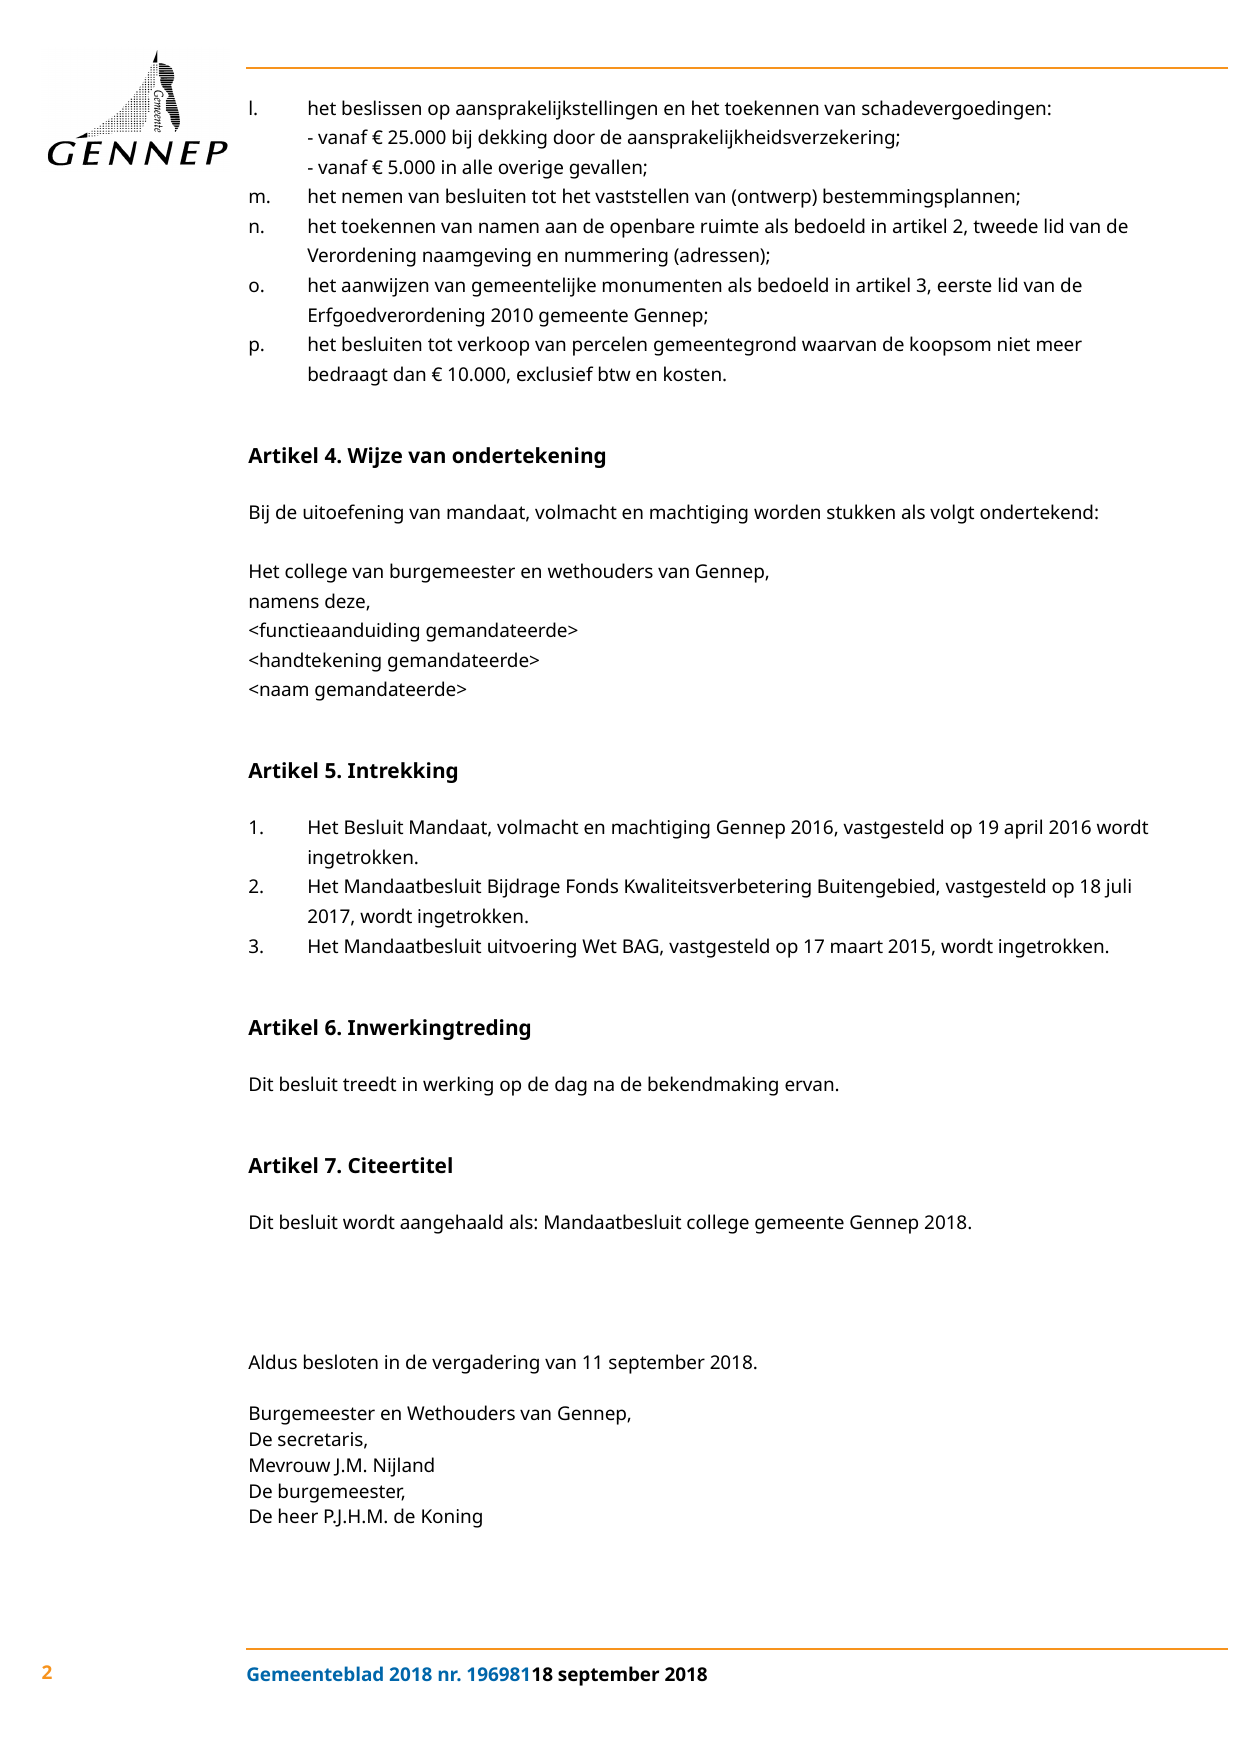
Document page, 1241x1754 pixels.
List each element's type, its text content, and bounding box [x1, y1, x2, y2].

list het besluiten tot verkoop van percelen gemeentegrond waarvan de koopsom niet meer bedraagt dan € 10.000, exclusief btw en kosten. [248, 331, 1152, 387]
list - vanaf € 5.000 in alle overige gevallen; [248, 154, 1152, 180]
text <functieaanduiding gemandateerde> [248, 617, 1152, 643]
text De secretaris, [248, 1426, 1152, 1452]
picture [41, 47, 231, 172]
text De burgemeester, [248, 1478, 1152, 1503]
list het nemen van besluiten tot het vaststellen van (ontwerp) bestemmingsplannen; [248, 183, 1152, 209]
text Artikel 6. Inwerkingtreding [248, 1013, 1152, 1041]
text Artikel 4. Wijze van ondertekening [248, 441, 1152, 469]
list Het Mandaatbesluit uitvoering Wet BAG, vastgesteld op 17 maart 2015, wordt ingetrokken. [248, 933, 1152, 959]
text Artikel 7. Citeertitel [248, 1151, 1152, 1179]
text Het college van burgemeester en wethouders van Gennep, [248, 558, 1152, 584]
text Burgemeester en Wethouders van Gennep, [248, 1401, 1152, 1426]
list Het Mandaatbesluit Bijdrage Fonds Kwaliteitsverbetering Buitengebied, vastgesteld op 18 juli 2017, wordt ingetrokken. [248, 874, 1152, 929]
list het toekennen van namen aan de openbare ruimte als bedoeld in artikel 2, tweede lid van de Verordening naamgeving en nummering (adressen); [248, 213, 1152, 268]
text Dit besluit wordt aangehaald als: Mandaatbesluit college gemeente Gennep 2018. [248, 1209, 1152, 1235]
text Bij de uitoefening van mandaat, volmacht en machtiging worden stukken als volgt ondertekend: [248, 499, 1152, 525]
text namens deze, [248, 588, 1152, 613]
text Mevrouw J.M. Nijland [248, 1452, 1152, 1478]
text <naam gemandateerde> [248, 677, 1152, 702]
list het aanwijzen van gemeentelijke monumenten als bedoeld in artikel 3, eerste lid van de Erfgoedverordening 2010 gemeente Gennep; [248, 272, 1152, 328]
text <handtekening gemandateerde> [248, 647, 1152, 673]
list - vanaf € 25.000 bij dekking door de aansprakelijkheidsverzekering; [248, 124, 1152, 150]
text Dit besluit treedt in werking op de dag na de bekendmaking ervan. [248, 1071, 1152, 1097]
list Het Besluit Mandaat, volmacht en machtiging Gennep 2016, vastgesteld op 19 april 2016 wordt ingetrokken. [248, 814, 1152, 870]
list het beslissen op aansprakelijkstellingen en het toekennen van schadevergoedingen: [248, 95, 1152, 121]
text Artikel 5. Intrekking [248, 757, 1152, 785]
text De heer P.J.H.M. de Koning [248, 1503, 1152, 1529]
text Aldus besloten in de vergadering van 11 september 2018. [248, 1349, 1152, 1375]
